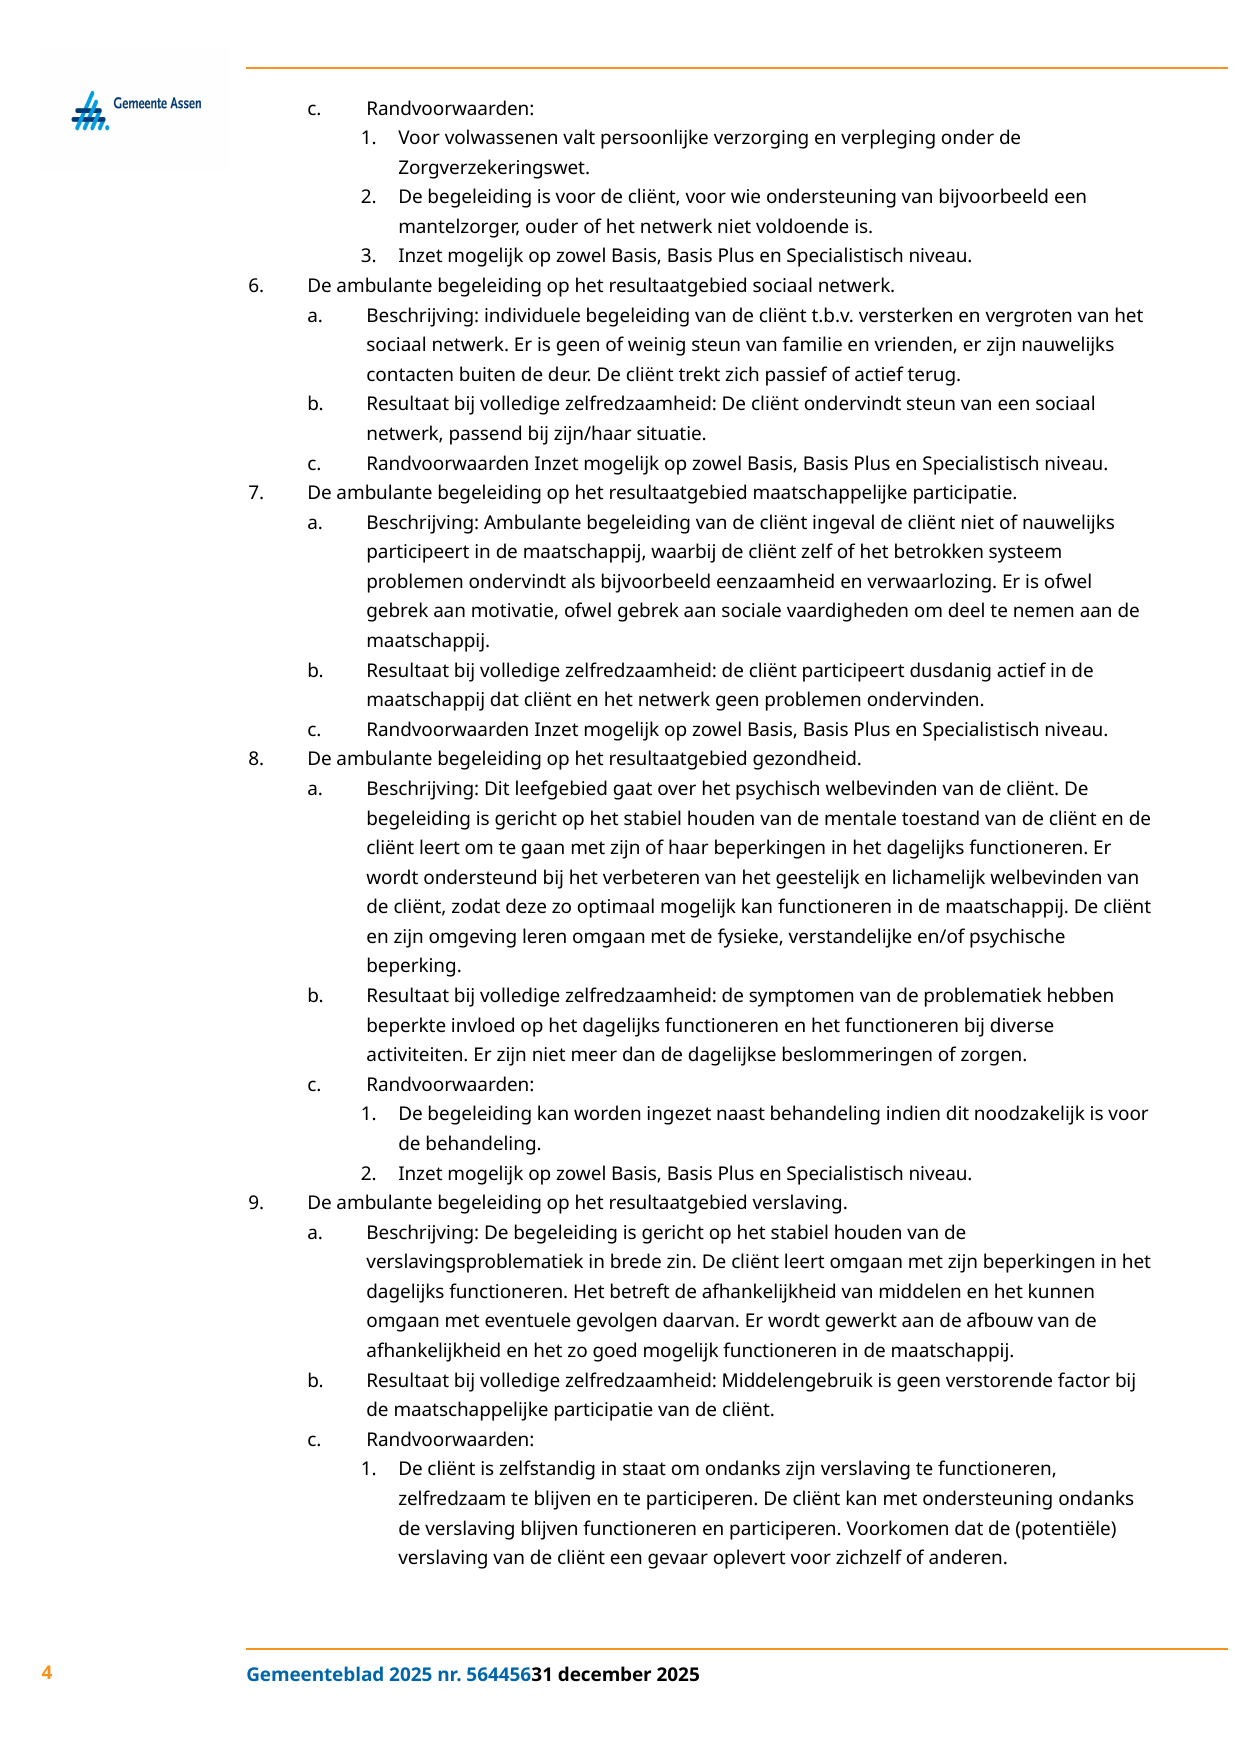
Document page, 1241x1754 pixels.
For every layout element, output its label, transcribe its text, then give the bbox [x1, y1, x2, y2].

list De begeleiding is voor de cliënt, voor wie ondersteuning van bijvoorbeeld een mantelzorger, ouder of het netwerk niet voldoende is. [361, 183, 1152, 239]
list Randvoorwaarden: [307, 1071, 1152, 1097]
list De ambulante begeleiding op het resultaatgebied sociaal netwerk. [248, 272, 1152, 298]
list Beschrijving: individuele begeleiding van de cliënt t.b.v. versterken en vergroten van het sociaal netwerk. Er is geen of weinig steun van familie en vrienden, er zijn nauwelijks contacten buiten de deur. De cliënt trekt zich passief of actief terug. [307, 302, 1152, 387]
list Randvoorwaarden: [307, 1426, 1152, 1452]
list Randvoorwaarden: [307, 95, 1152, 121]
list Beschrijving: De begeleiding is gericht op het stabiel houden van de verslavingsproblematiek in brede zin. De cliënt leert omgaan met zijn beperkingen in het dagelijks functioneren. Het betreft de afhankelijkheid van middelen en het kunnen omgaan met eventuele gevolgen daarvan. Er wordt gewerkt aan de afbouw van de afhankelijkheid en het zo goed mogelijk functioneren in de maatschappij. [307, 1219, 1152, 1363]
list Beschrijving: Ambulante begeleiding van de cliënt ingeval de cliënt niet of nauwelijks participeert in de maatschappij, waarbij de cliënt zelf of het betrokken systeem problemen ondervindt als bijvoorbeeld eenzaamheid en verwaarlozing. Er is ofwel gebrek aan motivatie, ofwel gebrek aan sociale vaardigheden om deel te nemen aan de maatschappij. [307, 509, 1152, 653]
list Resultaat bij volledige zelfredzaamheid: De cliënt ondervindt steun van een sociaal netwerk, passend bij zijn/haar situatie. [307, 391, 1152, 446]
list Beschrijving: Dit leefgebied gaat over het psychisch welbevinden van de cliënt. De begeleiding is gericht op het stabiel houden van de mentale toestand van de cliënt en de cliënt leert om te gaan met zijn of haar beperkingen in het dagelijks functioneren. Er wordt ondersteund bij het verbeteren van het geestelijk en lichamelijk welbevinden van de cliënt, zodat deze zo optimaal mogelijk kan functioneren in de maatschappij. De cliënt en zijn omgeving leren omgaan met de fysieke, verstandelijke en/of psychische beperking. [307, 775, 1152, 978]
list Randvoorwaarden Inzet mogelijk op zowel Basis, Basis Plus en Specialistisch niveau. [307, 450, 1152, 476]
list Inzet mogelijk op zowel Basis, Basis Plus en Specialistisch niveau. [361, 1160, 1152, 1186]
list De ambulante begeleiding op het resultaatgebied maatschappelijke participatie. [248, 479, 1152, 505]
list De cliënt is zelfstandig in staat om ondanks zijn verslaving te functioneren, zelfredzaam te blijven en te participeren. De cliënt kan met ondersteuning ondanks de verslaving blijven functioneren en participeren. Voorkomen dat de (potentiële) verslaving van de cliënt een gevaar oplevert voor zichzelf of anderen. [361, 1456, 1152, 1570]
list Voor volwassenen valt persoonlijke verzorging en verpleging onder de Zorgverzekeringswet. [361, 124, 1152, 180]
list Resultaat bij volledige zelfredzaamheid: de symptomen van de problematiek hebben beperkte invloed op het dagelijks functioneren en het functioneren bij diverse activiteiten. Er zijn niet meer dan de dagelijkse beslommeringen of zorgen. [307, 982, 1152, 1067]
list De begeleiding kan worden ingezet naast behandeling indien dit noodzakelijk is voor de behandeling. [361, 1101, 1152, 1156]
list Resultaat bij volledige zelfredzaamheid: de cliënt participeert dusdanig actief in de maatschappij dat cliënt en het netwerk geen problemen ondervinden. [307, 657, 1152, 712]
list Randvoorwaarden Inzet mogelijk op zowel Basis, Basis Plus en Specialistisch niveau. [307, 716, 1152, 742]
list De ambulante begeleiding op het resultaatgebied gezondheid. [248, 746, 1152, 771]
picture [41, 47, 231, 172]
list Inzet mogelijk op zowel Basis, Basis Plus en Specialistisch niveau. [361, 243, 1152, 268]
list Resultaat bij volledige zelfredzaamheid: Middelengebruik is geen verstorende factor bij de maatschappelijke participatie van de cliënt. [307, 1367, 1152, 1422]
list De ambulante begeleiding op het resultaatgebied verslaving. [248, 1189, 1152, 1215]
